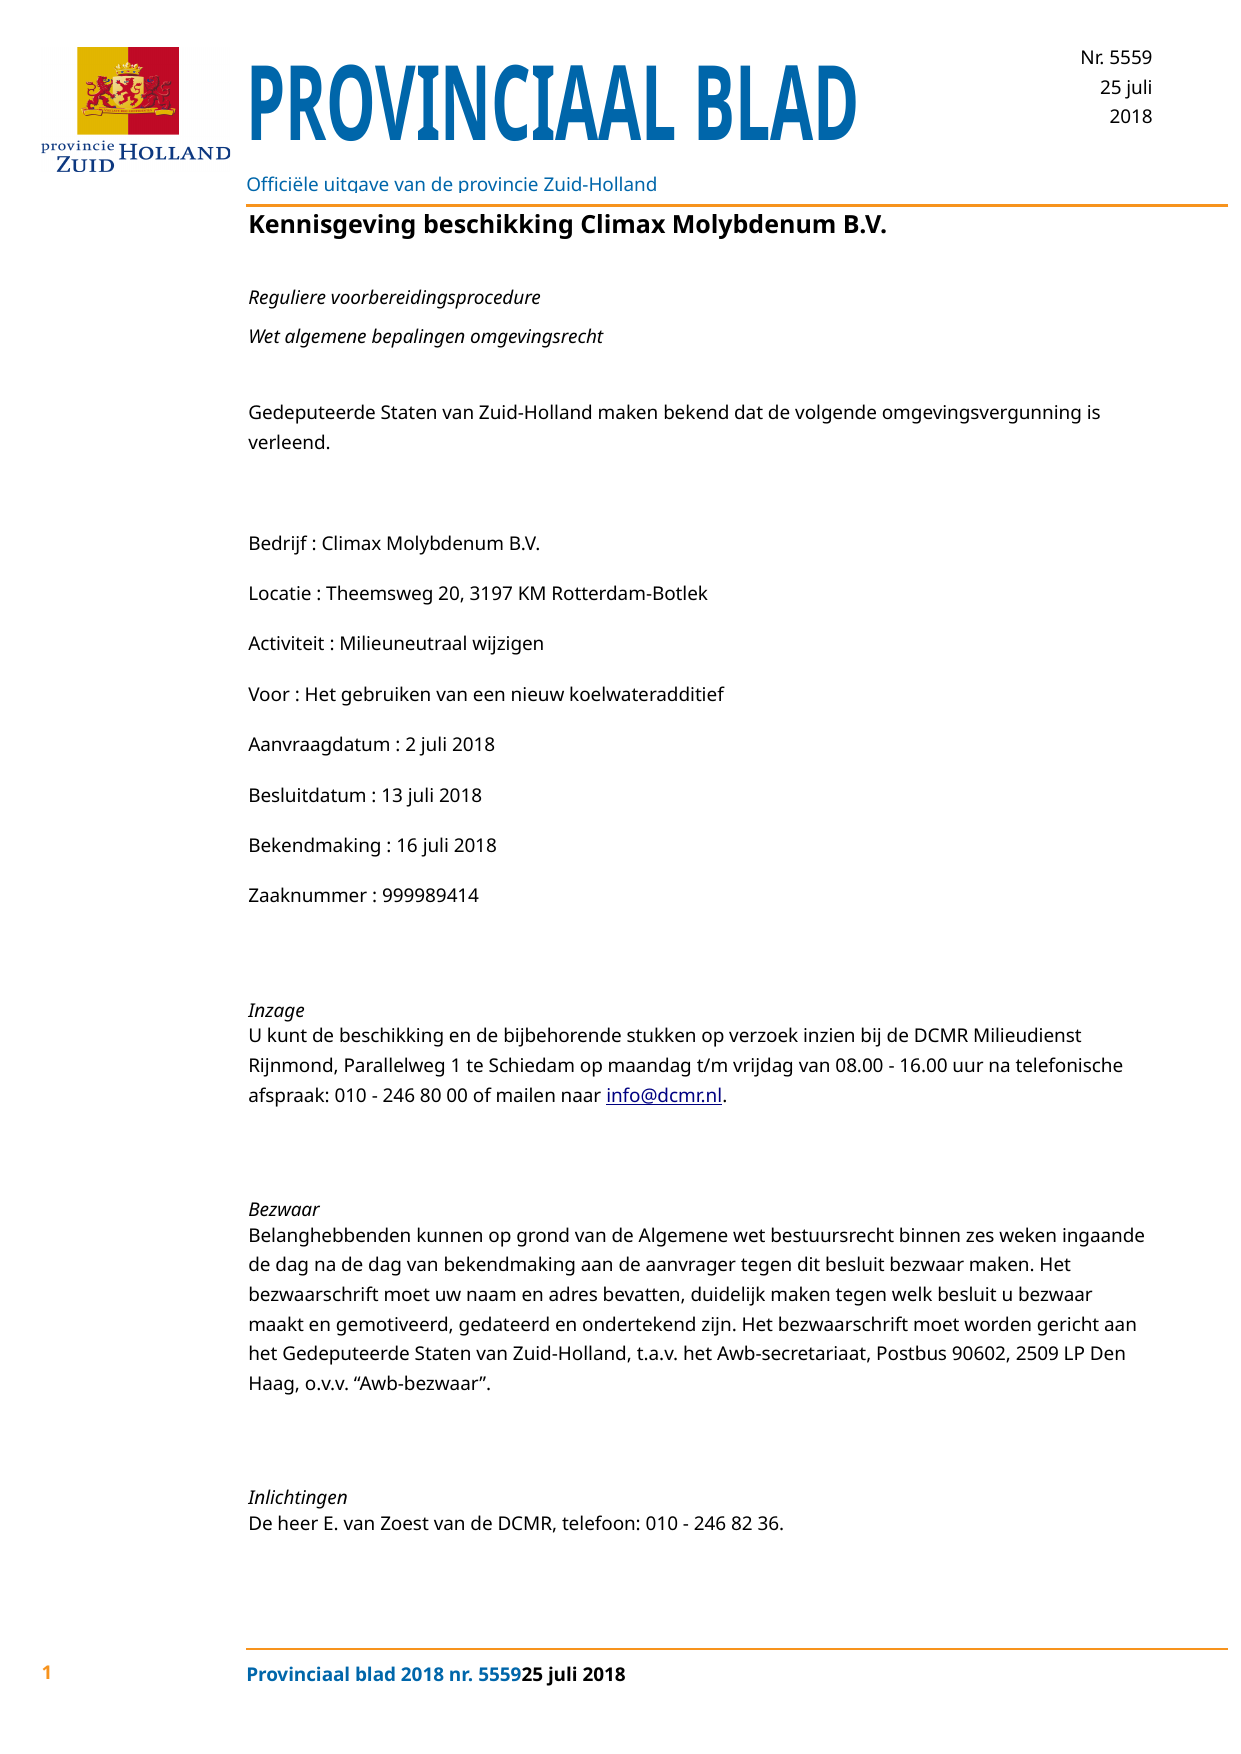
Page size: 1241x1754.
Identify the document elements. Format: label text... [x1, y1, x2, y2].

text U kunt de beschikking en de bijbehorende stukken op verzoek inzien bij de DCMR Milieudienst Rijnmond, Parallelweg 1 te Schiedam op maandag t/m vrijdag van 08.00 - 16.00 uur na telefonische afspraak: 010 - 246 80 00 of mailen naar info@dcmr.nl. [248, 1023, 1152, 1108]
text Belanghebbenden kunnen op grond van de Algemene wet bestuursrecht binnen zes weken ingaande de dag na de dag van bekendmaking aan de aanvrager tegen dit besluit bezwaar maken. Het bezwaarschrift moet uw naam en adres bevatten, duidelijk maken tegen welk besluit u bezwaar maakt en gemotiveerd, gedateerd en ondertekend zijn. Het bezwaarschrift moet worden gericht aan het Gedeputeerde Staten van Zuid-Holland, t.a.v. het Awb-secretariaat, Postbus 90602, 2509 LP Den Haag, o.v.v. “Awb-bezwaar”. [248, 1222, 1152, 1396]
text Gedeputeerde Staten van Zuid-Holland maken bekend dat de volgende omgevingsvergunning is verleend. [248, 399, 1152, 454]
text Wet algemene bepalingen omgevingsrecht [248, 323, 1152, 349]
text Inzage [248, 997, 1152, 1023]
text Locatie : Theemsweg 20, 3197 KM Rotterdam-Botlek [248, 580, 1152, 606]
text Besluitdatum : 13 juli 2018 [248, 782, 1152, 807]
text Bedrijf : Climax Molybdenum B.V. [248, 530, 1152, 555]
text Zaaknummer : 999989414 [248, 883, 1152, 908]
text Inlichtingen [248, 1484, 1152, 1510]
text De heer E. van Zoest van de DCMR, telefoon: 010 - 246 82 36. [248, 1510, 1152, 1536]
text Aanvraagdatum : 2 juli 2018 [248, 731, 1152, 757]
text Reguliere voorbereidingsprocedure [248, 284, 1152, 309]
text Bezwaar [248, 1196, 1152, 1222]
text Bekendmaking : 16 juli 2018 [248, 832, 1152, 858]
text Activiteit : Milieuneutraal wijzigen [248, 631, 1152, 656]
text Kennisgeving beschikking Climax Molybdenum B.V. [248, 207, 1152, 241]
picture [41, 47, 231, 172]
text Voor : Het gebruiken van een nieuw koelwateradditief [248, 681, 1152, 707]
